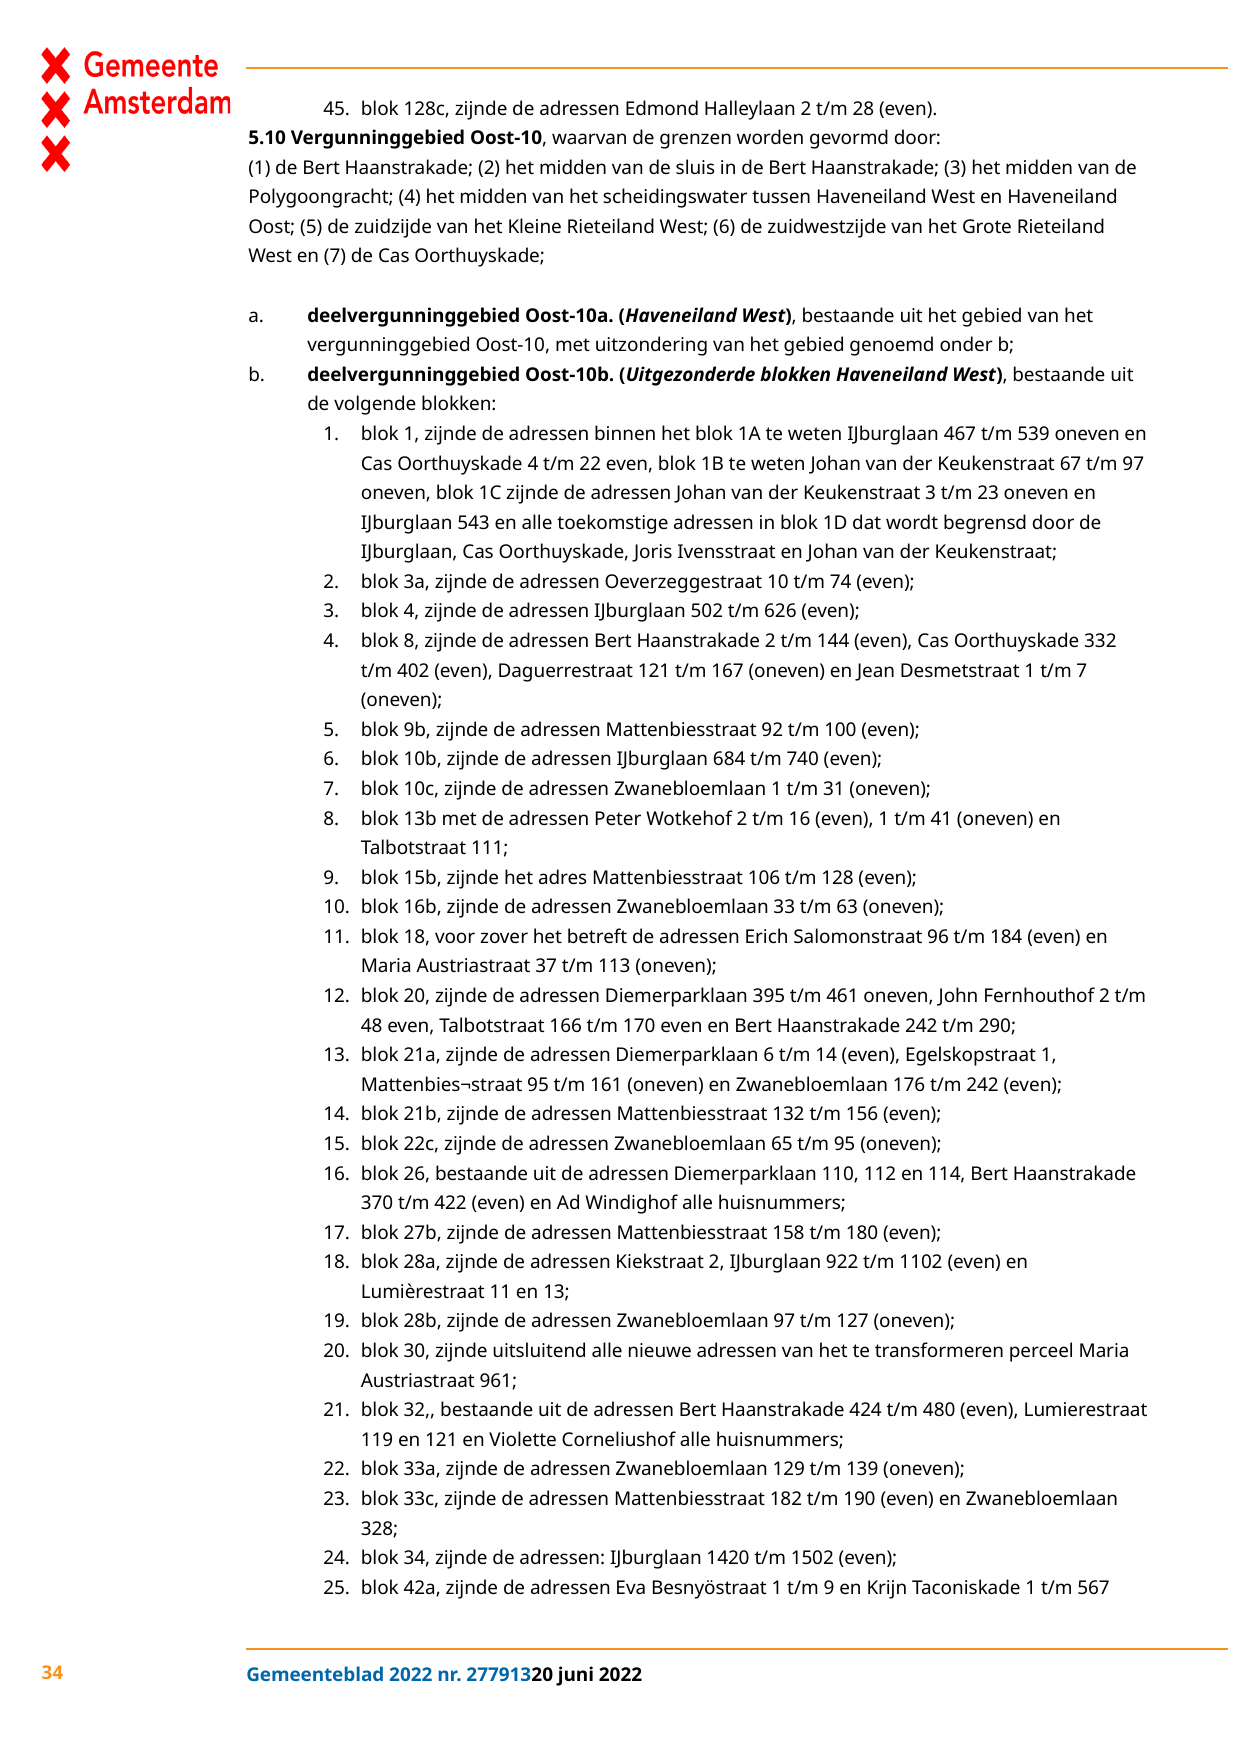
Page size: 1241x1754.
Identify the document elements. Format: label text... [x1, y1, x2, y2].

list deelvergunninggebied Oost-10a. (Haveneiland West), bestaande uit het gebied van het vergunninggebied Oost-10, met uitzondering van het gebied genoemd onder b; [248, 302, 1152, 357]
list blok 21b, zijnde de adressen Mattenbiesstraat 132 t/m 156 (even); [323, 1101, 1152, 1126]
list blok 33a, zijnde de adressen Zwanebloemlaan 129 t/m 139 (oneven); [323, 1456, 1152, 1481]
list blok 16b, zijnde de adressen Zwanebloemlaan 33 t/m 63 (oneven); [323, 893, 1152, 919]
list blok 4, zijnde de adressen IJburglaan 502 t/m 626 (even); [323, 598, 1152, 623]
list blok 30, zijnde uitsluitend alle nieuwe adressen van het te transformeren perceel Maria Austriastraat 961; [323, 1337, 1152, 1393]
text (1) de Bert Haanstrakade; (2) het midden van de sluis in de Bert Haanstrakade; (3) het midden van de Polygoongracht; (4) het midden van het scheidingswater tussen Haveneiland West en Haveneiland Oost; (5) de zuidzijde van het Kleine Rieteiland West; (6) de zuidwestzijde van het Grote Rieteiland West en (7) de Cas Oorthuyskade; [248, 154, 1152, 268]
list blok 18, voor zover het betreft de adressen Erich Salomonstraat 96 t/m 184 (even) en Maria Austriastraat 37 t/m 113 (oneven); [323, 923, 1152, 978]
list blok 42a, zijnde de adressen Eva Besnyöstraat 1 t/m 9 en Krijn Taconiskade 1 t/m 567 [323, 1574, 1152, 1600]
list blok 32,, bestaande uit de adressen Bert Haanstrakade 424 t/m 480 (even), Lumierestraat 119 en 121 en Violette Corneliushof alle huisnummers; [323, 1396, 1152, 1452]
list blok 27b, zijnde de adressen Mattenbiesstraat 158 t/m 180 (even); [323, 1219, 1152, 1245]
list blok 3a, zijnde de adressen Oeverzeggestraat 10 t/m 74 (even); [323, 568, 1152, 594]
list blok 33c, zijnde de adressen Mattenbiesstraat 182 t/m 190 (even) en Zwanebloemlaan 328; [323, 1485, 1152, 1541]
list blok 10b, zijnde de adressen IJburglaan 684 t/m 740 (even); [323, 746, 1152, 771]
list blok 10c, zijnde de adressen Zwanebloemlaan 1 t/m 31 (oneven); [323, 775, 1152, 801]
list blok 1, zijnde de adressen binnen het blok 1A te weten IJburglaan 467 t/m 539 oneven en Cas Oorthuyskade 4 t/m 22 even, blok 1B te weten Johan van der Keukenstraat 67 t/m 97 oneven, blok 1C zijnde de adressen Johan van der Keukenstraat 3 t/m 23 oneven en IJburglaan 543 en alle toekomstige adressen in blok 1D dat wordt begrensd door de IJburglaan, Cas Oorthuyskade, Joris Ivensstraat en Johan van der Keukenstraat; [323, 420, 1152, 564]
list blok 28a, zijnde de adressen Kiekstraat 2, IJburglaan 922 t/m 1102 (even) en Lumièrestraat 11 en 13; [323, 1248, 1152, 1304]
list blok 20, zijnde de adressen Diemerparklaan 395 t/m 461 oneven, John Fernhouthof 2 t/m 48 even, Talbotstraat 166 t/m 170 even en Bert Haanstrakade 242 t/m 290; [323, 982, 1152, 1038]
list blok 8, zijnde de adressen Bert Haanstrakade 2 t/m 144 (even), Cas Oorthuyskade 332 t/m 402 (even), Daguerrestraat 121 t/m 167 (oneven) en Jean Desmetstraat 1 t/m 7 (oneven); [323, 627, 1152, 712]
list blok 22c, zijnde de adressen Zwanebloemlaan 65 t/m 95 (oneven); [323, 1130, 1152, 1156]
list blok 28b, zijnde de adressen Zwanebloemlaan 97 t/m 127 (oneven); [323, 1308, 1152, 1333]
list blok 128c, zijnde de adressen Edmond Halleylaan 2 t/m 28 (even). [323, 95, 1152, 121]
list blok 26, bestaande uit de adressen Diemerparklaan 110, 112 en 114, Bert Haanstrakade 370 t/m 422 (even) en Ad Windighof alle huisnummers; [323, 1160, 1152, 1215]
list blok 9b, zijnde de adressen Mattenbiesstraat 92 t/m 100 (even); [323, 716, 1152, 742]
list blok 21a, zijnde de adressen Diemerparklaan 6 t/m 14 (even), Egelskopstraat 1, Mattenbies¬straat 95 t/m 161 (oneven) en Zwanebloemlaan 176 t/m 242 (even); [323, 1041, 1152, 1097]
text 5.10 Vergunninggebied Oost-10, waarvan de grenzen worden gevormd door: [248, 124, 1152, 150]
list blok 34, zijnde de adressen: IJburglaan 1420 t/m 1502 (even); [323, 1544, 1152, 1570]
picture [41, 47, 231, 172]
list blok 15b, zijnde het adres Mattenbiesstraat 106 t/m 128 (even); [323, 864, 1152, 890]
list deelvergunninggebied Oost-10b. (Uitgezonderde blokken Haveneiland West), bestaande uit de volgende blokken: [248, 361, 1152, 416]
list blok 13b met de adressen Peter Wotkehof 2 t/m 16 (even), 1 t/m 41 (oneven) en Talbotstraat 111; [323, 805, 1152, 860]
